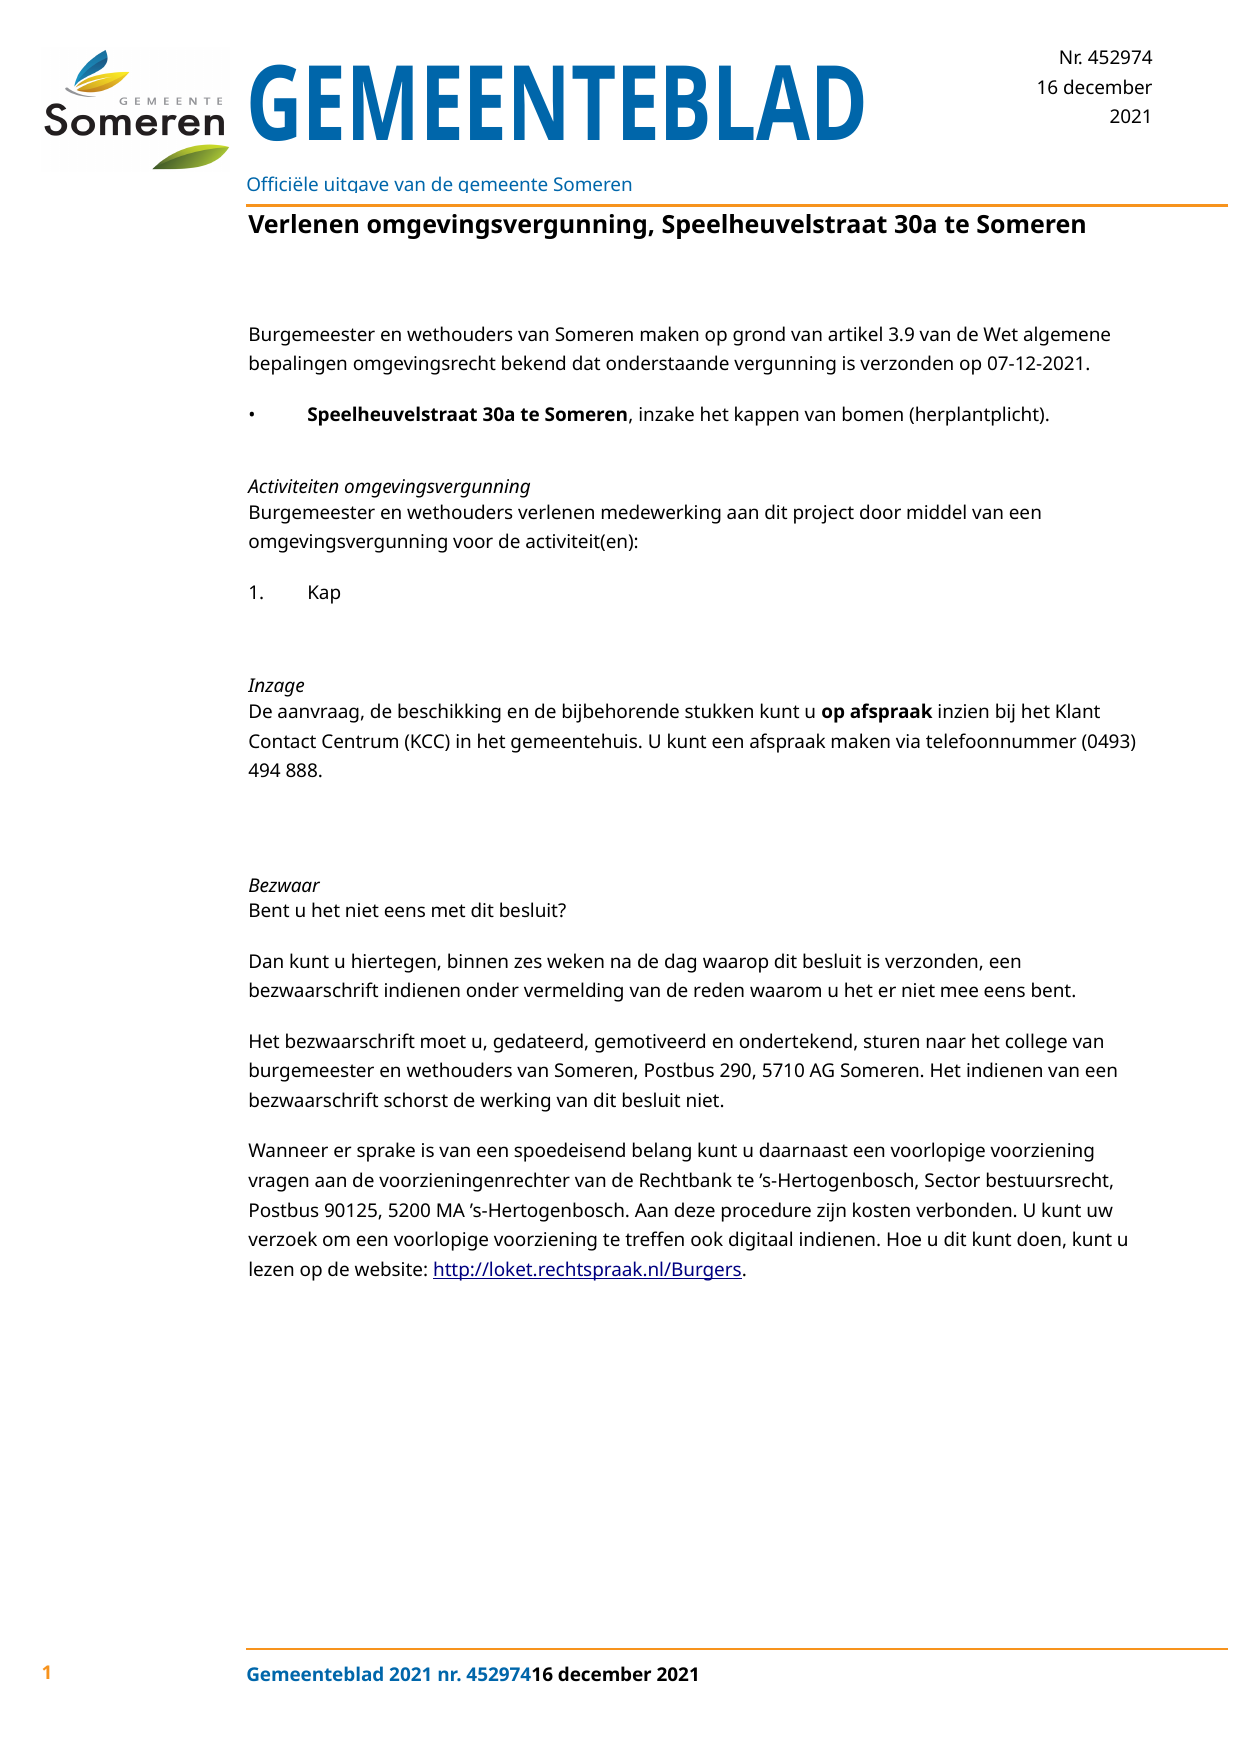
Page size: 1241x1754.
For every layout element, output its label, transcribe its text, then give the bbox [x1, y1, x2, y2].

text Dan kunt u hiertegen, binnen zes weken na de dag waarop dit besluit is verzonden, een bezwaarschrift indienen onder vermelding van de reden waarom u het er niet mee eens bent. [248, 948, 1152, 1003]
text Burgemeester en wethouders van Someren maken op grond van artikel 3.9 van de Wet algemene bepalingen omgevingsrecht bekend dat onderstaande vergunning is verzonden op 07-12-2021. [248, 321, 1152, 376]
text Bezwaar [248, 872, 1152, 898]
text Het bezwaarschrift moet u, gedateerd, gemotiveerd en ondertekend, sturen naar het college van burgemeester en wethouders van Someren, Postbus 290, 5710 AG Someren. Het indienen van een bezwaarschrift schorst de werking van dit besluit niet. [248, 1028, 1152, 1113]
text Bent u het niet eens met dit besluit? [248, 898, 1152, 923]
text Activiteiten omgevingsvergunning [248, 473, 1152, 499]
picture [41, 47, 231, 172]
text Burgemeester en wethouders verlenen medewerking aan dit project door middel van een omgevingsvergunning voor de activiteit(en): [248, 499, 1152, 554]
text De aanvraag, de beschikking en de bijbehorende stukken kunt u op afspraak inzien bij het Klant Contact Centrum (KCC) in het gemeentehuis. U kunt een afspraak maken via telefoonnummer (0493) 494 888. [248, 698, 1152, 783]
text Inzage [248, 673, 1152, 698]
list Speelheuvelstraat 30a te Someren, inzake het kappen van bomen (herplantplicht). [248, 401, 1152, 426]
list Kap [248, 579, 1152, 605]
text Verlenen omgevingsvergunning, Speelheuvelstraat 30a te Someren [248, 207, 1152, 241]
text Wanneer er sprake is van een spoedeisend belang kunt u daarnaast een voorlopige voorziening vragen aan de voorzieningenrechter van de Rechtbank te ’s-Hertogenbosch, Sector bestuursrecht, Postbus 90125, 5200 MA ’s-Hertogenbosch. Aan deze procedure zijn kosten verbonden. U kunt uw verzoek om een voorlopige voorziening te treffen ook digitaal indienen. Hoe u dit kunt doen, kunt u lezen op de website: http://loket.rechtspraak.nl/Burgers. [248, 1138, 1152, 1282]
